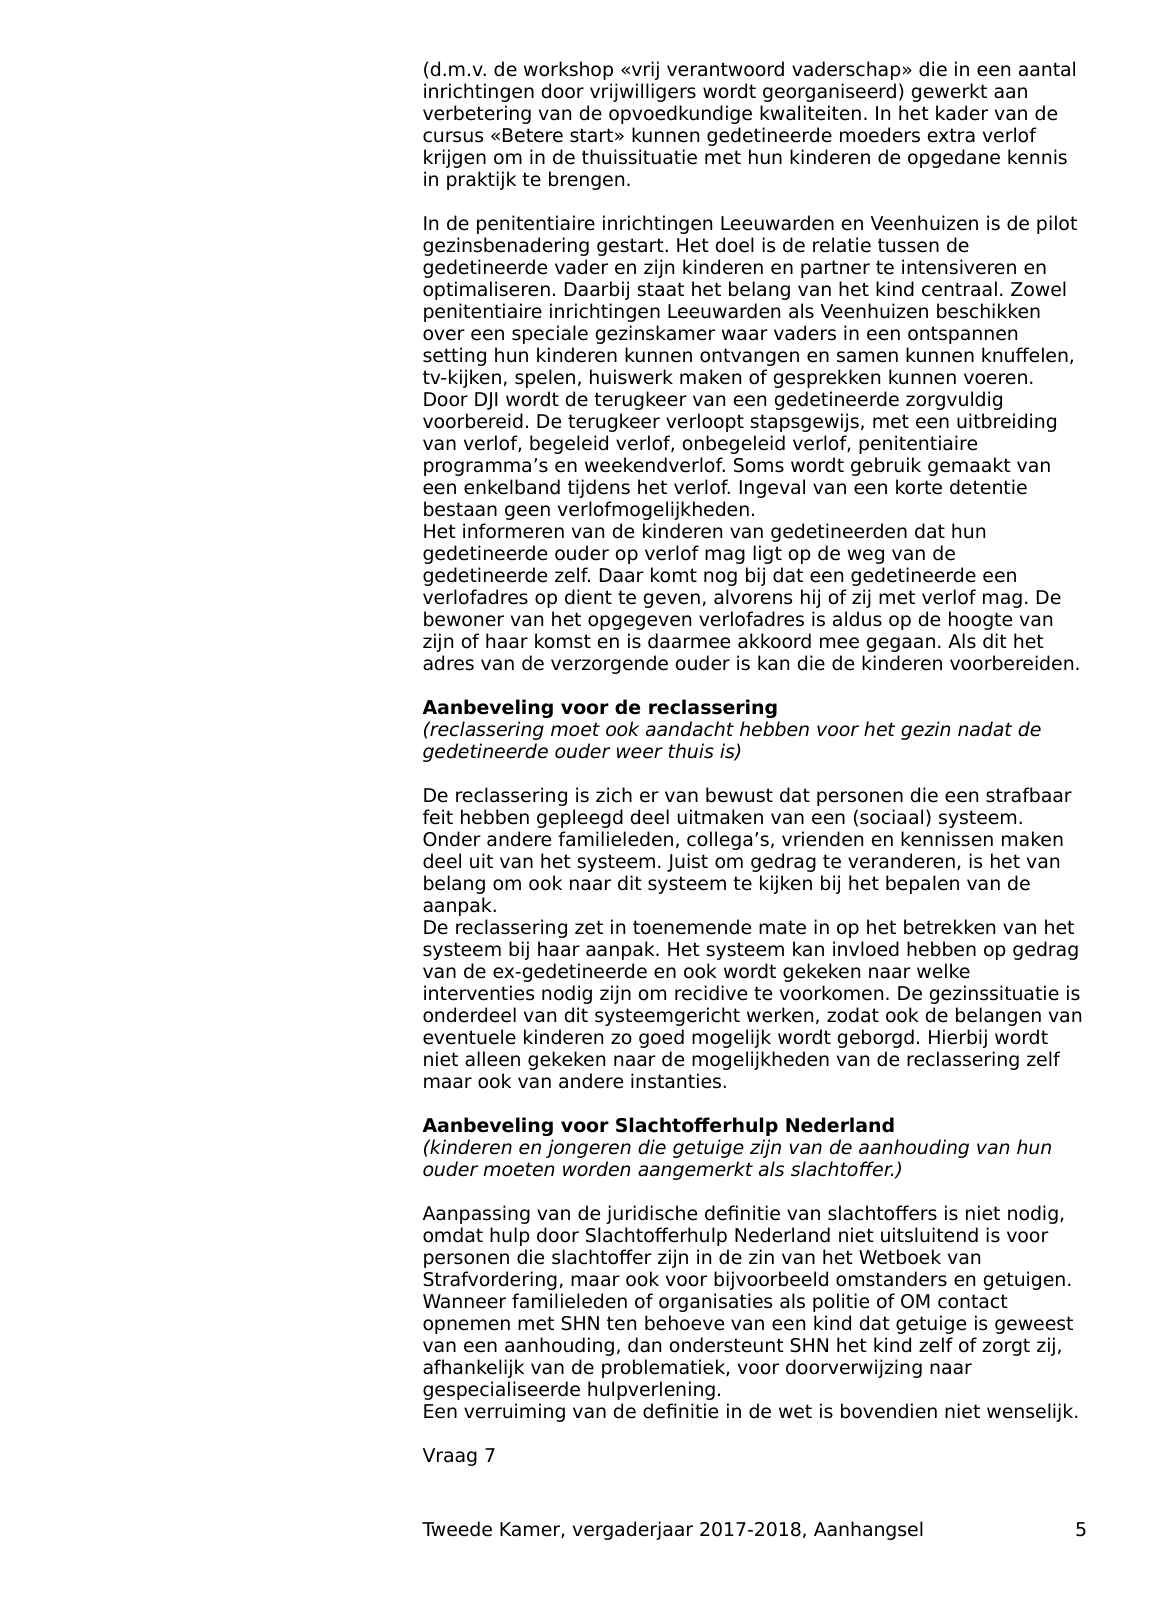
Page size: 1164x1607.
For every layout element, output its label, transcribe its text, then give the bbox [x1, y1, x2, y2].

text (kinderen en jongeren die getuige zijn van de aanhouding van hun ouder moeten worden aangemerkt als slachtoffer.) [422, 1137, 1087, 1181]
text Een verruiming van de definitie in de wet is bovendien niet wenselijk. [422, 1401, 1087, 1423]
text In de penitentiaire inrichtingen Leeuwarden en Veenhuizen is de pilot gezinsbenadering gestart. Het doel is de relatie tussen de gedetineerde vader en zijn kinderen en partner te intensiveren en optimaliseren. Daarbij staat het belang van het kind centraal. Zowel penitentiaire inrichtingen Leeuwarden als Veenhuizen beschikken over een speciale gezinskamer waar vaders in een ontspannen setting hun kinderen kunnen ontvangen en samen kunnen knuffelen, tv-kijken, spelen, huiswerk maken of gesprekken kunnen voeren. [422, 213, 1087, 389]
text Aanpassing van de juridische definitie van slachtoffers is niet nodig, omdat hulp door Slachtofferhulp Nederland niet uitsluitend is voor personen die slachtoffer zijn in de zin van het Wetboek van Strafvordering, maar ook voor bijvoorbeeld omstanders en getuigen. Wanneer familieleden of organisaties als politie of OM contact opnemen met SHN ten behoeve van een kind dat getuige is geweest van een aanhouding, dan ondersteunt SHN het kind zelf of zorgt zij, afhankelijk van de problematiek, voor doorverwijzing naar gespecialiseerde hulpverlening. [422, 1203, 1087, 1401]
text Het informeren van de kinderen van gedetineerden dat hun gedetineerde ouder op verlof mag ligt op de weg van de gedetineerde zelf. Daar komt nog bij dat een gedetineerde een verlofadres op dient te geven, alvorens hij of zij met verlof mag. De bewoner van het opgegeven verlofadres is aldus op de hoogte van zijn of haar komst en is daarmee akkoord mee gegaan. Als dit het adres van de verzorgende ouder is kan die de kinderen voorbereiden. [422, 521, 1087, 675]
text De reclassering is zich er van bewust dat personen die een strafbaar feit hebben gepleegd deel uitmaken van een (sociaal) systeem. Onder andere familieleden, collega’s, vrienden en kennissen maken deel uit van het systeem. Juist om gedrag te veranderen, is het van belang om ook naar dit systeem te kijken bij het bepalen van de aanpak. [422, 785, 1087, 917]
text Vraag 7 [422, 1445, 1087, 1467]
text De reclassering zet in toenemende mate in op het betrekken van het systeem bij haar aanpak. Het systeem kan invloed hebben op gedrag van de ex-gedetineerde en ook wordt gekeken naar welke interventies nodig zijn om recidive te voorkomen. De gezinssituatie is onderdeel van dit systeemgericht werken, zodat ook de belangen van eventuele kinderen zo goed mogelijk wordt geborgd. Hierbij wordt niet alleen gekeken naar de mogelijkheden van de reclassering zelf maar ook van andere instanties. [422, 917, 1087, 1093]
text (reclassering moet ook aandacht hebben voor het gezin nadat de gedetineerde ouder weer thuis is) [422, 719, 1087, 763]
text Door DJI wordt de terugkeer van een gedetineerde zorgvuldig voorbereid. De terugkeer verloopt stapsgewijs, met een uitbreiding van verlof, begeleid verlof, onbegeleid verlof, penitentiaire programma’s en weekendverlof. Soms wordt gebruik gemaakt van een enkelband tijdens het verlof. Ingeval van een korte detentie bestaan geen verlofmogelijkheden. [422, 389, 1087, 521]
text Aanbeveling voor de reclassering [422, 697, 1087, 719]
text (d.m.v. de workshop «vrij verantwoord vaderschap» die in een aantal inrichtingen door vrijwilligers wordt georganiseerd) gewerkt aan verbetering van de opvoedkundige kwaliteiten. In het kader van de cursus «Betere start» kunnen gedetineerde moeders extra verlof krijgen om in de thuissituatie met hun kinderen de opgedane kennis in praktijk te brengen. [422, 59, 1087, 191]
text Aanbeveling voor Slachtofferhulp Nederland [422, 1115, 1087, 1137]
